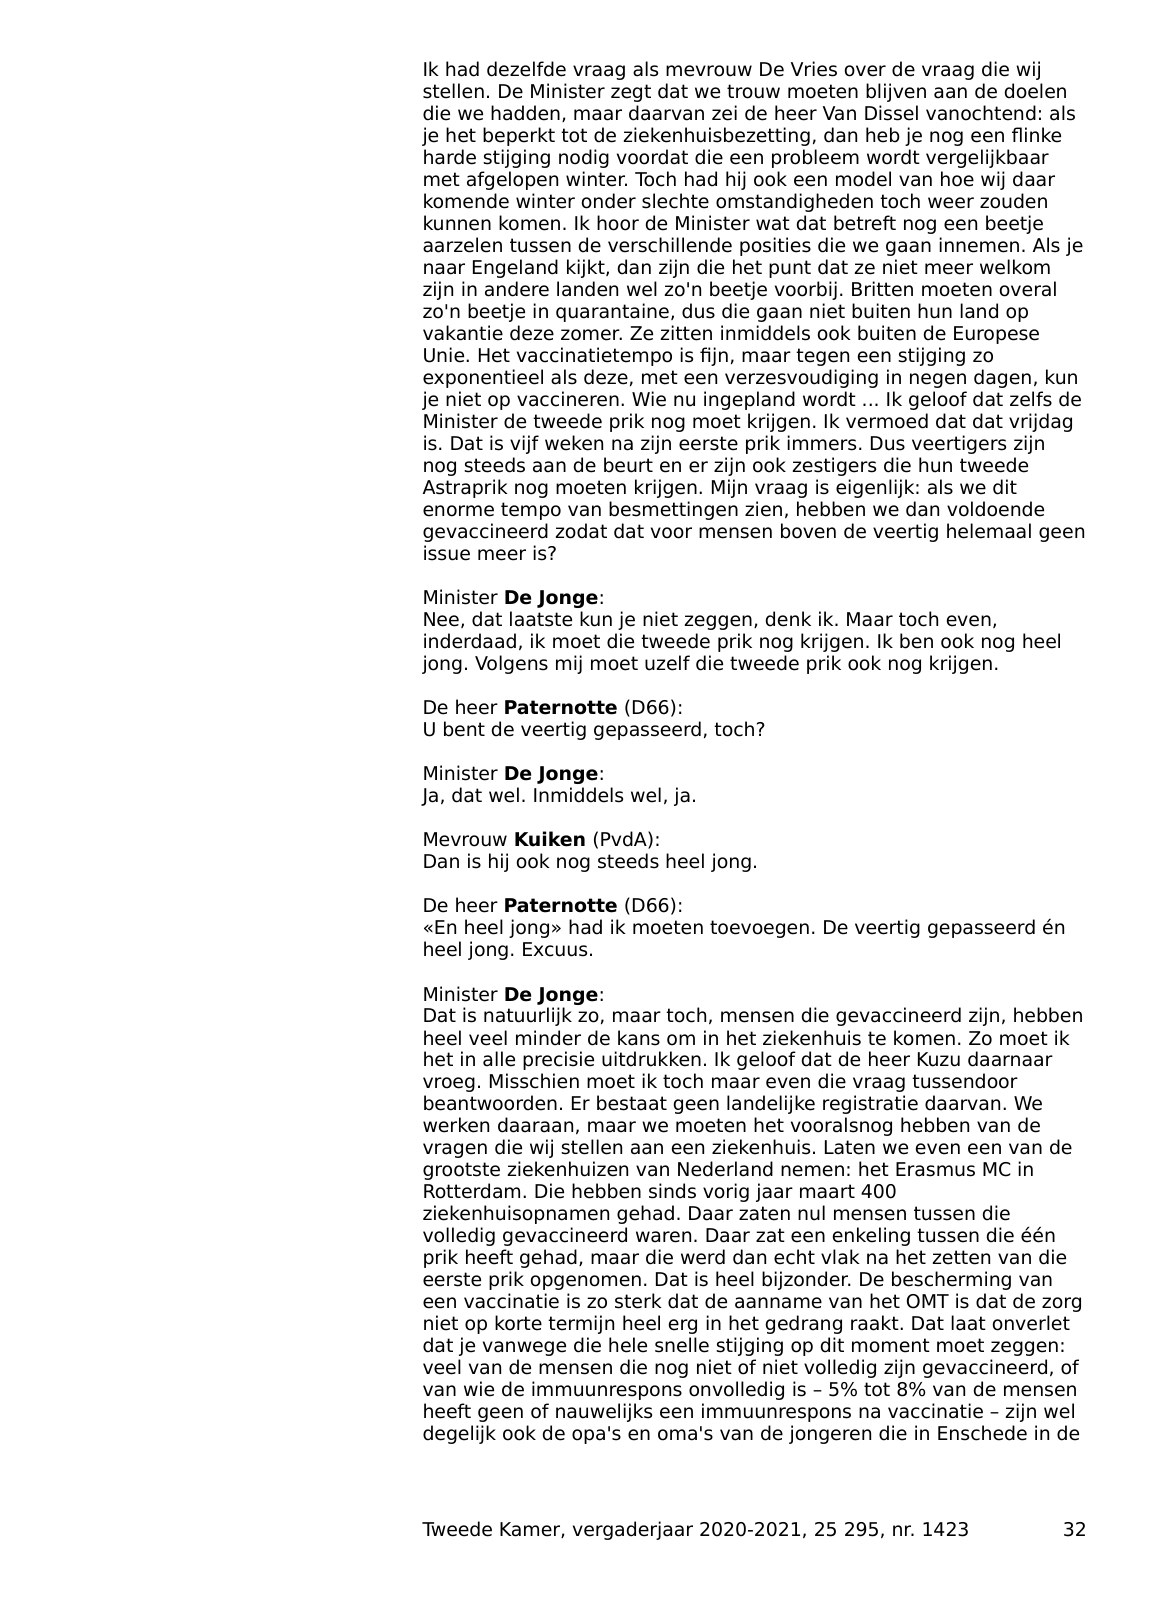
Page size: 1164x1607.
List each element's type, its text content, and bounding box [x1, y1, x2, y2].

text Nee, dat laatste kun je niet zeggen, denk ik. Maar toch even, inderdaad, ik moet die tweede prik nog krijgen. Ik ben ook nog heel jong. Volgens mij moet uzelf die tweede prik ook nog krijgen. [422, 609, 1087, 675]
text U bent de veertig gepasseerd, toch? [422, 719, 1087, 741]
text De heer Paternotte (D66): [422, 697, 1087, 719]
text Ja, dat wel. Inmiddels wel, ja. [422, 785, 1087, 807]
text Minister De Jonge: [422, 763, 1087, 785]
text Mevrouw Kuiken (PvdA): [422, 829, 1087, 851]
text «En heel jong» had ik moeten toevoegen. De veertig gepasseerd én heel jong. Excuus. [422, 917, 1087, 961]
text De heer Paternotte (D66): [422, 895, 1087, 917]
text Ik had dezelfde vraag als mevrouw De Vries over de vraag die wij stellen. De Minister zegt dat we trouw moeten blijven aan de doelen die we hadden, maar daarvan zei de heer Van Dissel vanochtend: als je het beperkt tot de ziekenhuisbezetting, dan heb je nog een flinke harde stijging nodig voordat die een probleem wordt vergelijkbaar met afgelopen winter. Toch had hij ook een model van hoe wij daar komende winter onder slechte omstandigheden toch weer zouden kunnen komen. Ik hoor de Minister wat dat betreft nog een beetje aarzelen tussen de verschillende posities die we gaan innemen. Als je naar Engeland kijkt, dan zijn die het punt dat ze niet meer welkom zijn in andere landen wel zo'n beetje voorbij. Britten moeten overal zo'n beetje in quarantaine, dus die gaan niet buiten hun land op vakantie deze zomer. Ze zitten inmiddels ook buiten de Europese Unie. Het vaccinatietempo is fijn, maar tegen een stijging zo exponentieel als deze, met een verzesvoudiging in negen dagen, kun je niet op vaccineren. Wie nu ingepland wordt ... Ik geloof dat zelfs de Minister de tweede prik nog moet krijgen. Ik vermoed dat dat vrijdag is. Dat is vijf weken na zijn eerste prik immers. Dus veertigers zijn nog steeds aan de beurt en er zijn ook zestigers die hun tweede Astraprik nog moeten krijgen. Mijn vraag is eigenlijk: als we dit enorme tempo van besmettingen zien, hebben we dan voldoende gevaccineerd zodat dat voor mensen boven de veertig helemaal geen issue meer is? [422, 59, 1087, 564]
text Dan is hij ook nog steeds heel jong. [422, 851, 1087, 873]
text Dat is natuurlijk zo, maar toch, mensen die gevaccineerd zijn, hebben heel veel minder de kans om in het ziekenhuis te komen. Zo moet ik het in alle precisie uitdrukken. Ik geloof dat de heer Kuzu daarnaar vroeg. Misschien moet ik toch maar even die vraag tussendoor beantwoorden. Er bestaat geen landelijke registratie daarvan. We werken daaraan, maar we moeten het vooralsnog hebben van de vragen die wij stellen aan een ziekenhuis. Laten we even een van de grootste ziekenhuizen van Nederland nemen: het Erasmus MC in Rotterdam. Die hebben sinds vorig jaar maart 400 ziekenhuisopnamen gehad. Daar zaten nul mensen tussen die volledig gevaccineerd waren. Daar zat een enkeling tussen die één prik heeft gehad, maar die werd dan echt vlak na het zetten van die eerste prik opgenomen. Dat is heel bijzonder. De bescherming van een vaccinatie is zo sterk dat de aanname van het OMT is dat de zorg niet op korte termijn heel erg in het gedrang raakt. Dat laat onverlet dat je vanwege die hele snelle stijging op dit moment moet zeggen: veel van de mensen die nog niet of niet volledig zijn gevaccineerd, of van wie de immuunrespons onvolledig is – 5% tot 8% van de mensen heeft geen of nauwelijks een immuunrespons na vaccinatie – zijn wel degelijk ook de opa's en oma's van de jongeren die in Enschede in de [422, 1005, 1087, 1445]
text Minister De Jonge: [422, 587, 1087, 609]
text Minister De Jonge: [422, 983, 1087, 1005]
